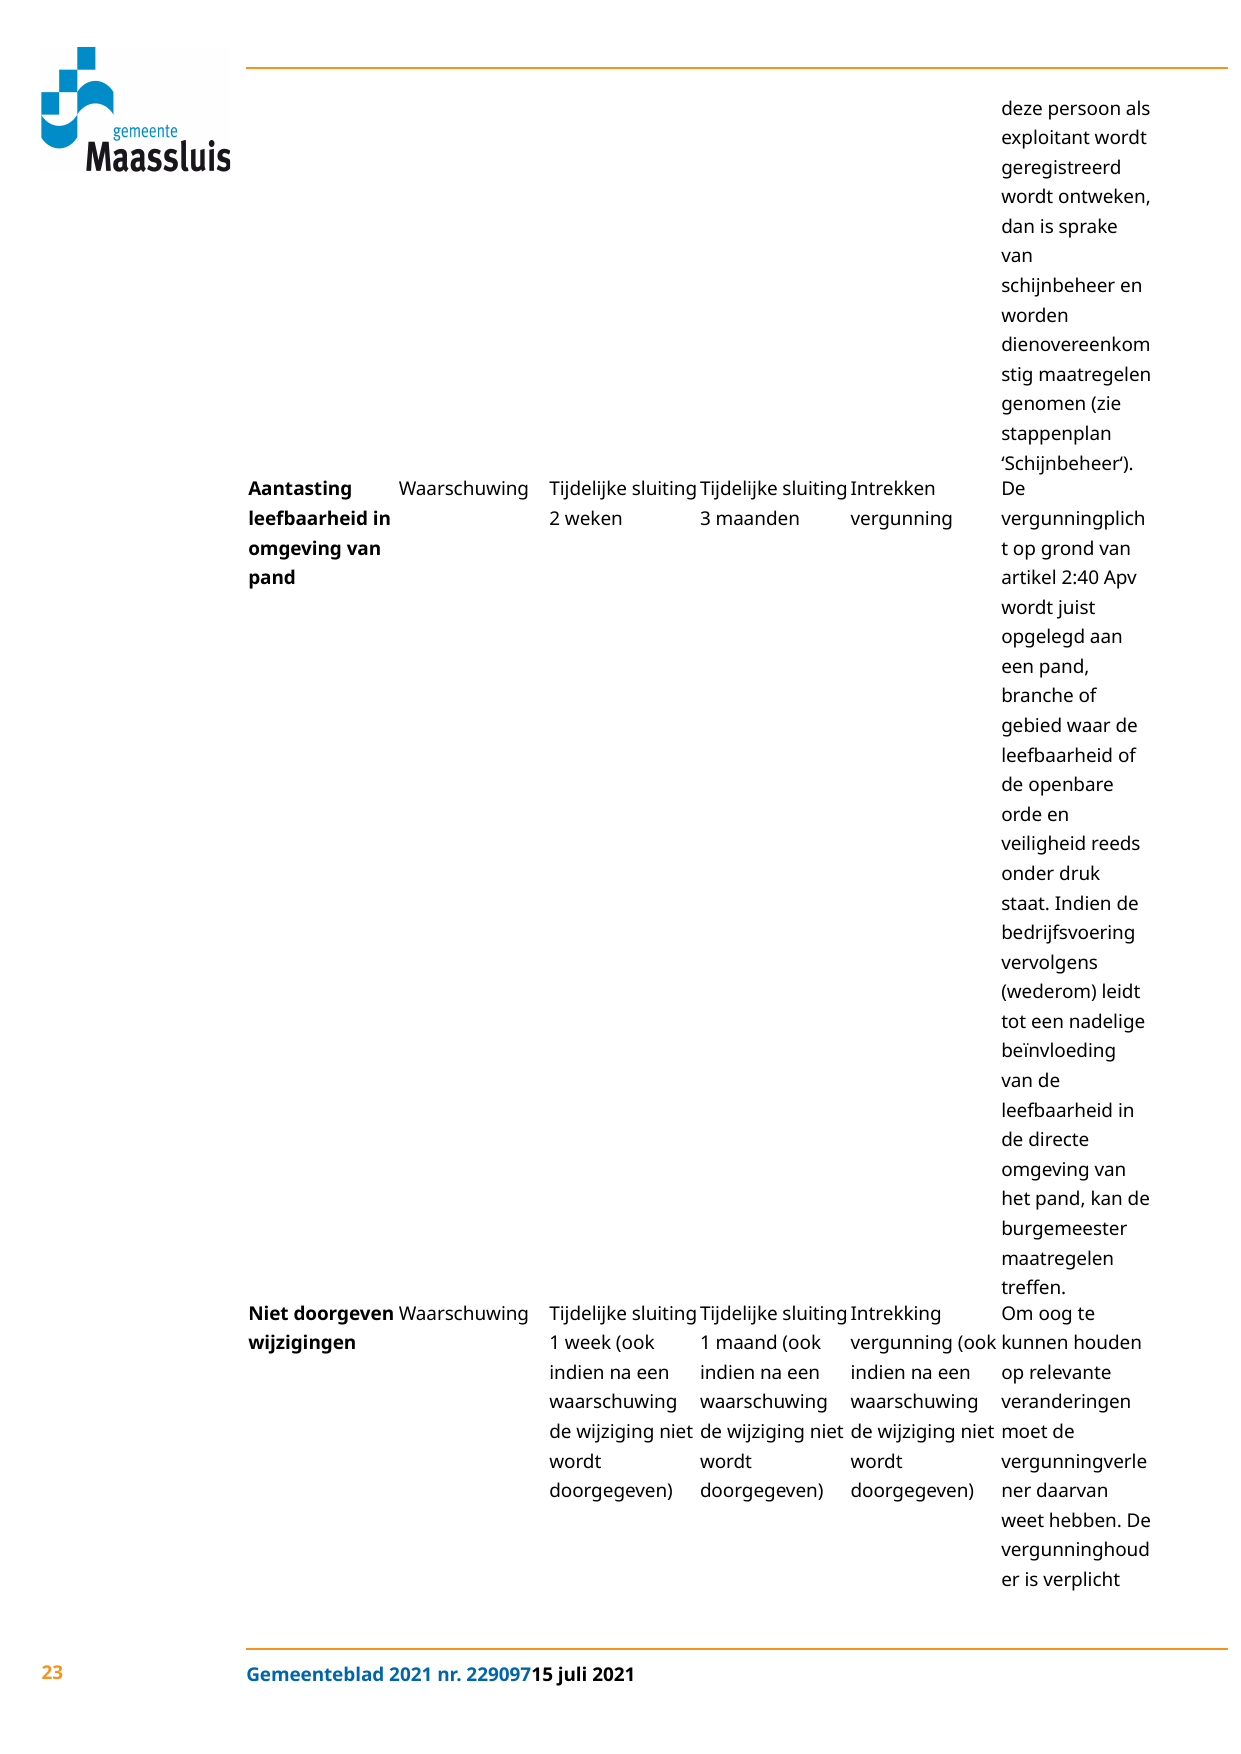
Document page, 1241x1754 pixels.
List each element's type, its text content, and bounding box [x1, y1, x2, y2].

picture [41, 47, 231, 172]
table_cell [850, 95, 1001, 476]
table_cell [248, 95, 398, 476]
table_cell [399, 95, 549, 476]
table_cell Niet doorgeven wijzigingen [248, 1300, 398, 1592]
table_cell Aantasting leefbaarheid in omgeving van pand [248, 476, 398, 1300]
table_cell [700, 95, 850, 476]
table_cell Intrekken vergunning [850, 476, 1001, 1300]
table_cell Om oog te kunnen houden op relevante veranderingen moet de vergunningverlener daarvan weet hebben. De vergunninghouder is verplicht [1001, 1300, 1152, 1592]
table_cell [549, 95, 700, 476]
table_cell deze persoon als exploitant wordt geregistreerd wordt ontweken, dan is sprake van schijnbeheer en worden dienovereenkomstig maatregelen genomen (zie stappenplan ‘Schijnbeheer‘). [1001, 95, 1152, 476]
table_cell Tijdelijke sluiting 1 maand (ook indien na een waarschuwing de wijziging niet wordt doorgegeven) [700, 1300, 850, 1592]
picture [41, 47, 77, 92]
table_cell Tijdelijke sluiting 2 weken [549, 476, 700, 1300]
table_cell Tijdelijke sluiting 3 maanden [700, 476, 850, 1300]
table_cell De vergunningplicht op grond van artikel 2:40 Apv wordt juist opgelegd aan een pand, branche of gebied waar de leefbaarheid of de openbare orde en veiligheid reeds onder druk staat. Indien de bedrijfsvoering vervolgens (wederom) leidt tot een nadelige beïnvloeding van de leefbaarheid in de directe omgeving van het pand, kan de burgemeester maatregelen treffen. [1001, 476, 1152, 1300]
table_cell Intrekking vergunning (ook indien na een waarschuwing de wijziging niet wordt doorgegeven) [850, 1300, 1001, 1592]
table_cell Tijdelijke sluiting 1 week (ook indien na een waarschuwing de wijziging niet wordt doorgegeven) [549, 1300, 700, 1592]
table_cell Waarschuwing [399, 1300, 549, 1592]
table_cell Waarschuwing [399, 476, 549, 1300]
